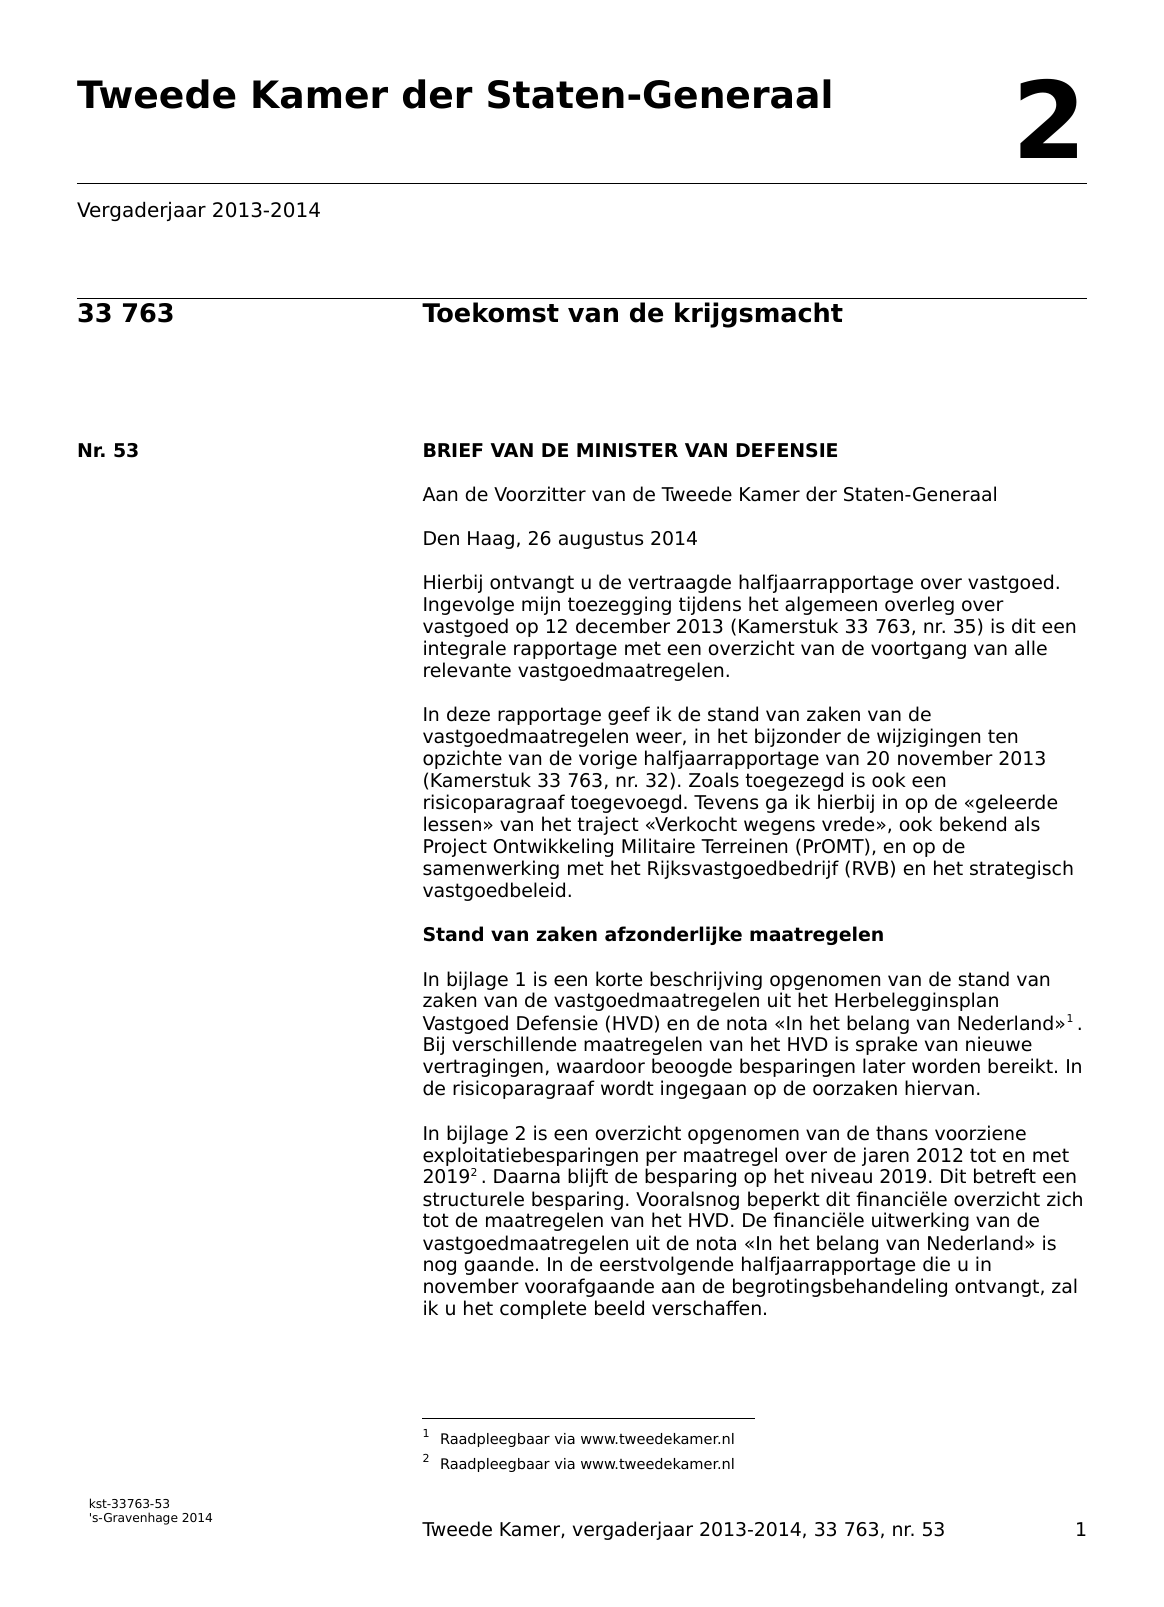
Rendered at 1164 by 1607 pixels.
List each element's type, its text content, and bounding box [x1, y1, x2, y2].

text 's-Gravenhage 2014 [88, 1511, 323, 1525]
text In bijlage 1 is een korte beschrijving opgenomen van de stand van zaken van de vastgoedmaatregelen uit het Herbelegginsplan Vastgoed Defensie (HVD) en de nota «In het belang van Nederland». Bij verschillende maatregelen van het HVD is sprake van nieuwe vertragingen, waardoor beoogde besparingen later worden bereikt. In de risicoparagraaf wordt ingegaan op de oorzaken hiervan. [422, 968, 1087, 1100]
subtitle 33 763 Toekomst van de krijgsmacht [77, 299, 1087, 329]
text Aan de Voorzitter van de Tweede Kamer der Staten-Generaal [422, 484, 1087, 506]
text Hierbij ontvangt u de vertraagde halfjaarrapportage over vastgoed. Ingevolge mijn toezegging tijdens het algemeen overleg over vastgoed op 12 december 2013 (Kamerstuk 33 763, nr. 35) is dit een integrale rapportage met een overzicht van de voortgang van alle relevante vastgoedmaatregelen. [422, 572, 1087, 682]
text Raadpleegbaar via www.tweedekamer.nl [422, 1427, 1087, 1449]
text Raadpleegbaar via www.tweedekamer.nl [422, 1452, 1087, 1474]
text kst-33763-53 [88, 1497, 323, 1511]
text In bijlage 2 is een overzicht opgenomen van de thans voorziene exploitatiebesparingen per maatregel over de jaren 2012 tot en met 2019. Daarna blijft de besparing op het niveau 2019. Dit betreft een structurele besparing. Vooralsnog beperkt dit financiële overzicht zich tot de maatregelen van het HVD. De financiële uitwerking van de vastgoedmaatregelen uit de nota «In het belang van Nederland» is nog gaande. In de eerstvolgende halfjaarrapportage die u in november voorafgaande aan de begrotingsbehandeling ontvangt, zal ik u het complete beeld verschaffen. [422, 1122, 1087, 1320]
table_cell Vergaderjaar 2013-2014 [77, 184, 1087, 298]
table_header Tweede Kamer der Staten-Generaal [77, 59, 886, 183]
subtitle Nr. 53 BRIEF VAN DE MINISTER VAN DEFENSIE [77, 440, 1087, 462]
subtitle Stand van zaken afzonderlijke maatregelen [422, 924, 1087, 946]
text Den Haag, 26 augustus 2014 [422, 528, 1087, 550]
table_header 2 [886, 59, 1087, 183]
text In deze rapportage geef ik de stand van zaken van de vastgoedmaatregelen weer, in het bijzonder de wijzigingen ten opzichte van de vorige halfjaarrapportage van 20 november 2013 (Kamerstuk 33 763, nr. 32). Zoals toegezegd is ook een risicoparagraaf toegevoegd. Tevens ga ik hierbij in op de «geleerde lessen» van het traject «Verkocht wegens vrede», ook bekend als Project Ontwikkeling Militaire Terreinen (PrOMT), en op de samenwerking met het Rijksvastgoedbedrijf (RVB) en het strategisch vastgoedbeleid. [422, 704, 1087, 902]
